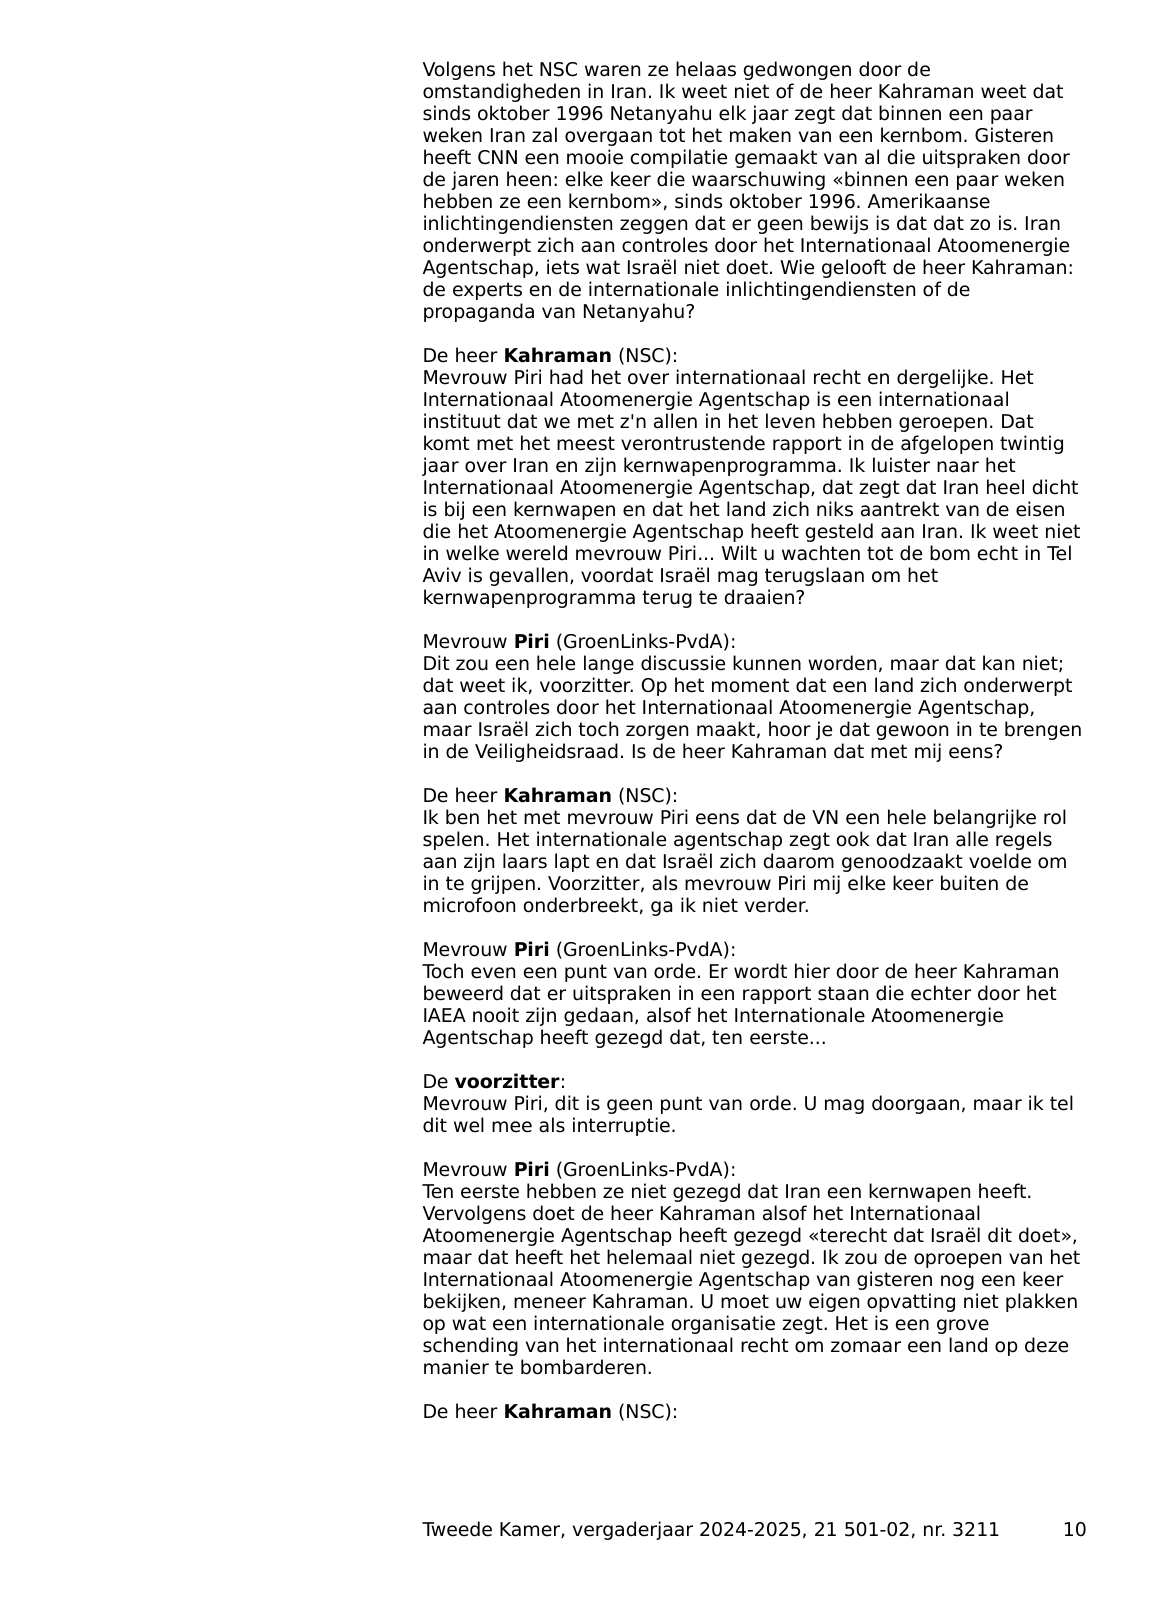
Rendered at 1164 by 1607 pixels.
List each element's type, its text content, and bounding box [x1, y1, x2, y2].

text De heer Kahraman (NSC): [422, 345, 1087, 367]
text De heer Kahraman (NSC): [422, 785, 1087, 807]
text Mevrouw Piri (GroenLinks-PvdA): [422, 1159, 1087, 1181]
text Mevrouw Piri had het over internationaal recht en dergelijke. Het Internationaal Atoomenergie Agentschap is een internationaal instituut dat we met z'n allen in het leven hebben geroepen. Dat komt met het meest verontrustende rapport in de afgelopen twintig jaar over Iran en zijn kernwapenprogramma. Ik luister naar het Internationaal Atoomenergie Agentschap, dat zegt dat Iran heel dicht is bij een kernwapen en dat het land zich niks aantrekt van de eisen die het Atoomenergie Agentschap heeft gesteld aan Iran. Ik weet niet in welke wereld mevrouw Piri... Wilt u wachten tot de bom echt in Tel Aviv is gevallen, voordat Israël mag terugslaan om het kernwapenprogramma terug te draaien? [422, 367, 1087, 609]
text De heer Kahraman (NSC): [422, 1401, 1087, 1423]
text Mevrouw Piri (GroenLinks-PvdA): [422, 939, 1087, 961]
text Ik ben het met mevrouw Piri eens dat de VN een hele belangrijke rol spelen. Het internationale agentschap zegt ook dat Iran alle regels aan zijn laars lapt en dat Israël zich daarom genoodzaakt voelde om in te grijpen. Voorzitter, als mevrouw Piri mij elke keer buiten de microfoon onderbreekt, ga ik niet verder. [422, 807, 1087, 917]
text Toch even een punt van orde. Er wordt hier door de heer Kahraman beweerd dat er uitspraken in een rapport staan die echter door het IAEA nooit zijn gedaan, alsof het Internationale Atoomenergie Agentschap heeft gezegd dat, ten eerste... [422, 961, 1087, 1049]
text Ten eerste hebben ze niet gezegd dat Iran een kernwapen heeft. Vervolgens doet de heer Kahraman alsof het Internationaal Atoomenergie Agentschap heeft gezegd «terecht dat Israël dit doet», maar dat heeft het helemaal niet gezegd. Ik zou de oproepen van het Internationaal Atoomenergie Agentschap van gisteren nog een keer bekijken, meneer Kahraman. U moet uw eigen opvatting niet plakken op wat een internationale organisatie zegt. Het is een grove schending van het internationaal recht om zomaar een land op deze manier te bombarderen. [422, 1181, 1087, 1379]
text Volgens het NSC waren ze helaas gedwongen door de omstandigheden in Iran. Ik weet niet of de heer Kahraman weet dat sinds oktober 1996 Netanyahu elk jaar zegt dat binnen een paar weken Iran zal overgaan tot het maken van een kernbom. Gisteren heeft CNN een mooie compilatie gemaakt van al die uitspraken door de jaren heen: elke keer die waarschuwing «binnen een paar weken hebben ze een kernbom», sinds oktober 1996. Amerikaanse inlichtingendiensten zeggen dat er geen bewijs is dat dat zo is. Iran onderwerpt zich aan controles door het Internationaal Atoomenergie Agentschap, iets wat Israël niet doet. Wie gelooft de heer Kahraman: de experts en de internationale inlichtingendiensten of de propaganda van Netanyahu? [422, 59, 1087, 323]
text Mevrouw Piri, dit is geen punt van orde. U mag doorgaan, maar ik tel dit wel mee als interruptie. [422, 1093, 1087, 1137]
text Mevrouw Piri (GroenLinks-PvdA): [422, 631, 1087, 653]
text De voorzitter: [422, 1071, 1087, 1093]
text Dit zou een hele lange discussie kunnen worden, maar dat kan niet; dat weet ik, voorzitter. Op het moment dat een land zich onderwerpt aan controles door het Internationaal Atoomenergie Agentschap, maar Israël zich toch zorgen maakt, hoor je dat gewoon in te brengen in de Veiligheidsraad. Is de heer Kahraman dat met mij eens? [422, 653, 1087, 763]
